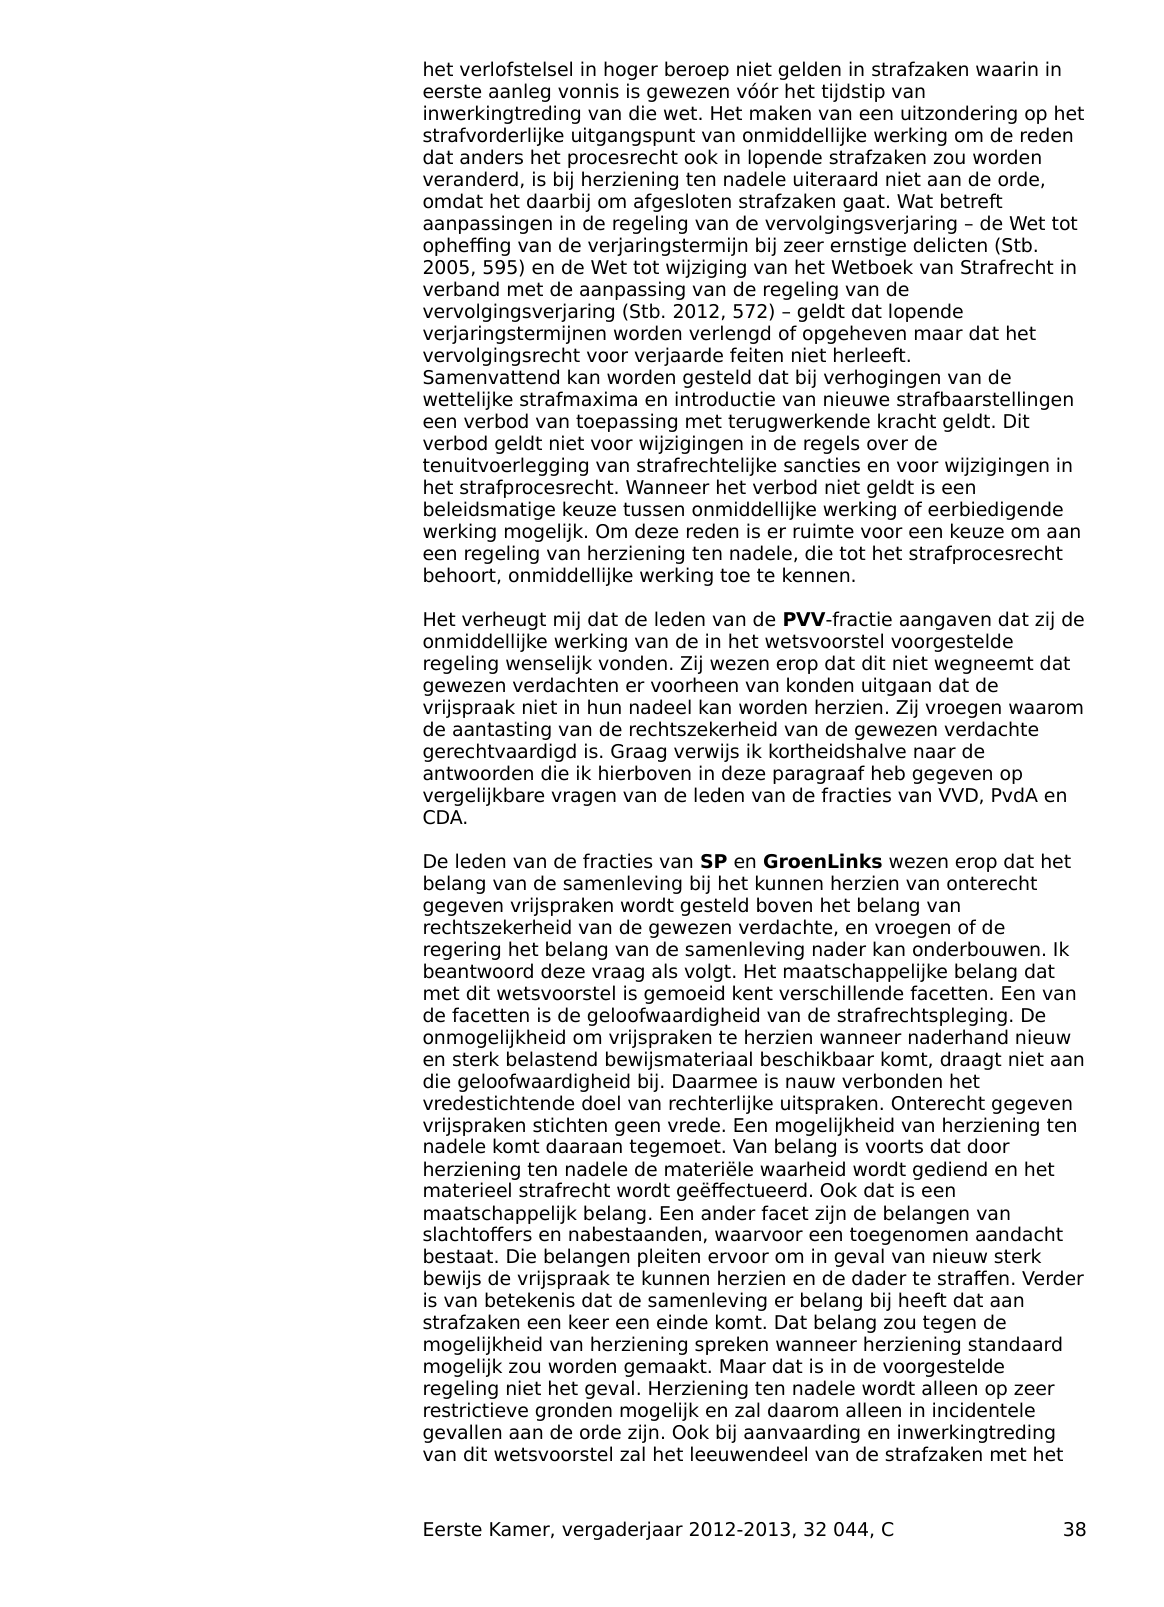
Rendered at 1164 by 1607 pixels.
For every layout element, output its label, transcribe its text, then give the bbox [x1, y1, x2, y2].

text De leden van de fracties van SP en GroenLinks wezen erop dat het belang van de samenleving bij het kunnen herzien van onterecht gegeven vrijspraken wordt gesteld boven het belang van rechtszekerheid van de gewezen verdachte, en vroegen of de regering het belang van de samenleving nader kan onderbouwen. Ik beantwoord deze vraag als volgt. Het maatschappelijke belang dat met dit wetsvoorstel is gemoeid kent verschillende facetten. Een van de facetten is de geloofwaardigheid van de strafrechtspleging. De onmogelijkheid om vrijspraken te herzien wanneer naderhand nieuw en sterk belastend bewijsmateriaal beschikbaar komt, draagt niet aan die geloofwaardigheid bij. Daarmee is nauw verbonden het vredestichtende doel van rechterlijke uitspraken. Onterecht gegeven vrijspraken stichten geen vrede. Een mogelijkheid van herziening ten nadele komt daaraan tegemoet. Van belang is voorts dat door herziening ten nadele de materiële waarheid wordt gediend en het materieel strafrecht wordt geëffectueerd. Ook dat is een maatschappelijk belang. Een ander facet zijn de belangen van slachtoffers en nabestaanden, waarvoor een toegenomen aandacht bestaat. Die belangen pleiten ervoor om in geval van nieuw sterk bewijs de vrijspraak te kunnen herzien en de dader te straffen. Verder is van betekenis dat de samenleving er belang bij heeft dat aan strafzaken een keer een einde komt. Dat belang zou tegen de mogelijkheid van herziening spreken wanneer herziening standaard mogelijk zou worden gemaakt. Maar dat is in de voorgestelde regeling niet het geval. Herziening ten nadele wordt alleen op zeer restrictieve gronden mogelijk en zal daarom alleen in incidentele gevallen aan de orde zijn. Ook bij aanvaarding en inwerkingtreding van dit wetsvoorstel zal het leeuwendeel van de strafzaken met het [422, 851, 1087, 1466]
text Het verheugt mij dat de leden van de PVV-fractie aangaven dat zij de onmiddellijke werking van de in het wetsvoorstel voorgestelde regeling wenselijk vonden. Zij wezen erop dat dit niet wegneemt dat gewezen verdachten er voorheen van konden uitgaan dat de vrijspraak niet in hun nadeel kan worden herzien. Zij vroegen waarom de aantasting van de rechtszekerheid van de gewezen verdachte gerechtvaardigd is. Graag verwijs ik kortheidshalve naar de antwoorden die ik hierboven in deze paragraaf heb gegeven op vergelijkbare vragen van de leden van de fracties van VVD, PvdA en CDA. [422, 609, 1087, 828]
text het verlofstelsel in hoger beroep niet gelden in strafzaken waarin in eerste aanleg vonnis is gewezen vóór het tijdstip van inwerkingtreding van die wet. Het maken van een uitzondering op het strafvorderlijke uitgangspunt van onmiddellijke werking om de reden dat anders het procesrecht ook in lopende strafzaken zou worden veranderd, is bij herziening ten nadele uiteraard niet aan de orde, omdat het daarbij om afgesloten strafzaken gaat. Wat betreft aanpassingen in de regeling van de vervolgingsverjaring – de Wet tot opheffing van de verjaringstermijn bij zeer ernstige delicten (Stb. 2005, 595) en de Wet tot wijziging van het Wetboek van Strafrecht in verband met de aanpassing van de regeling van de vervolgingsverjaring (Stb. 2012, 572) – geldt dat lopende verjaringstermijnen worden verlengd of opgeheven maar dat het vervolgingsrecht voor verjaarde feiten niet herleeft. [422, 59, 1087, 367]
text Samenvattend kan worden gesteld dat bij verhogingen van de wettelijke strafmaxima en introductie van nieuwe strafbaarstellingen een verbod van toepassing met terugwerkende kracht geldt. Dit verbod geldt niet voor wijzigingen in de regels over de tenuitvoerlegging van strafrechtelijke sancties en voor wijzigingen in het strafprocesrecht. Wanneer het verbod niet geldt is een beleidsmatige keuze tussen onmiddellijke werking of eerbiedigende werking mogelijk. Om deze reden is er ruimte voor een keuze om aan een regeling van herziening ten nadele, die tot het strafprocesrecht behoort, onmiddellijke werking toe te kennen. [422, 367, 1087, 587]
